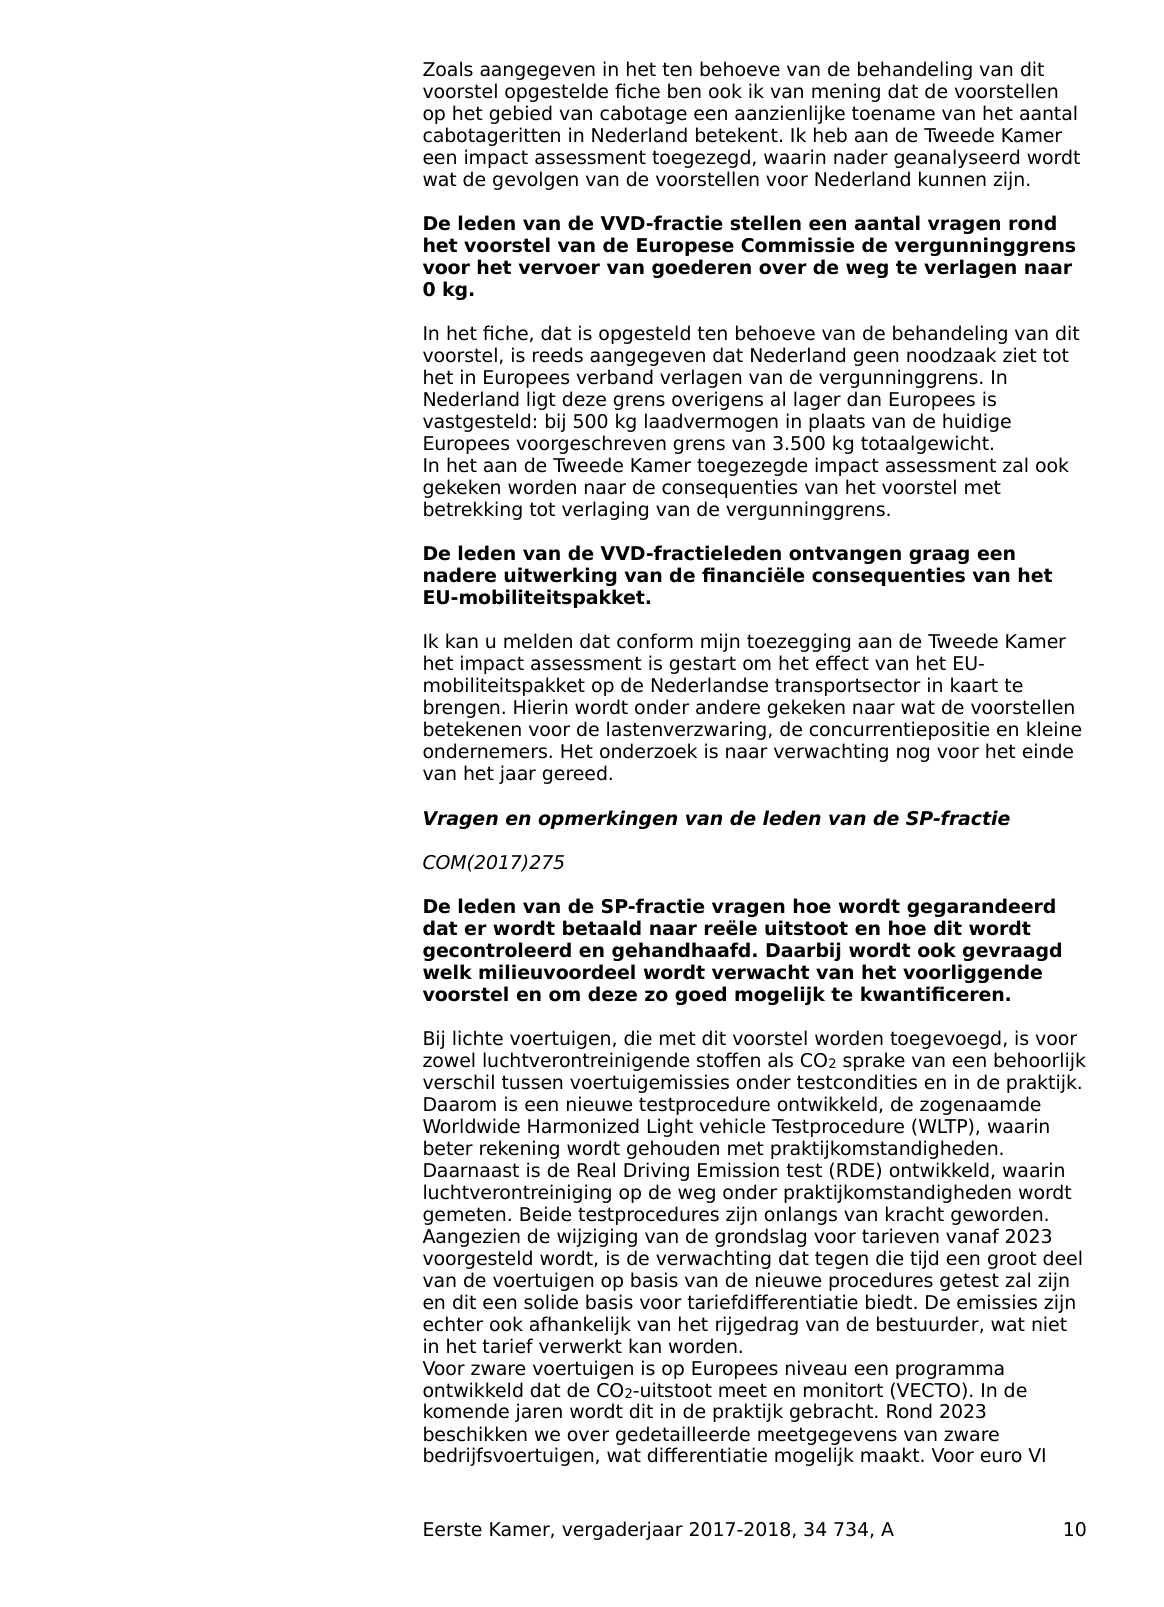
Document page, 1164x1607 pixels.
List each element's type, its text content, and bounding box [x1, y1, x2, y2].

text In het aan de Tweede Kamer toegezegde impact assessment zal ook gekeken worden naar de consequenties van het voorstel met betrekking tot verlaging van de vergunninggrens. [422, 455, 1087, 521]
text Bij lichte voertuigen, die met dit voorstel worden toegevoegd, is voor zowel luchtverontreinigende stoffen als CO2 sprake van een behoorlijk verschil tussen voertuigemissies onder testcondities en in de praktijk. Daarom is een nieuwe testprocedure ontwikkeld, de zogenaamde Worldwide Harmonized Light vehicle Testprocedure (WLTP), waarin beter rekening wordt gehouden met praktijkomstandigheden. Daarnaast is de Real Driving Emission test (RDE) ontwikkeld, waarin luchtverontreiniging op de weg onder praktijkomstandigheden wordt gemeten. Beide testprocedures zijn onlangs van kracht geworden. Aangezien de wijziging van de grondslag voor tarieven vanaf 2023 voorgesteld wordt, is de verwachting dat tegen die tijd een groot deel van de voertuigen op basis van de nieuwe procedures getest zal zijn en dit een solide basis voor tariefdifferentiatie biedt. De emissies zijn echter ook afhankelijk van het rijgedrag van de bestuurder, wat niet in het tarief verwerkt kan worden. [422, 1028, 1087, 1357]
text Voor zware voertuigen is op Europees niveau een programma ontwikkeld dat de CO2-uitstoot meet en monitort (VECTO). In de komende jaren wordt dit in de praktijk gebracht. Rond 2023 beschikken we over gedetailleerde meetgegevens van zware bedrijfsvoertuigen, wat differentiatie mogelijk maakt. Voor euro VI [422, 1357, 1087, 1467]
text De leden van de SP-fractie vragen hoe wordt gegarandeerd dat er wordt betaald naar reële uitstoot en hoe dit wordt gecontroleerd en gehandhaafd. Daarbij wordt ook gevraagd welk milieuvoordeel wordt verwacht van het voorliggende voorstel en om deze zo goed mogelijk te kwantificeren. [422, 896, 1087, 1006]
text De leden van de VVD-fractieleden ontvangen graag een nadere uitwerking van de financiële consequenties van het EU-mobiliteitspakket. [422, 543, 1087, 609]
text Zoals aangegeven in het ten behoeve van de behandeling van dit voorstel opgestelde fiche ben ook ik van mening dat de voorstellen op het gebied van cabotage een aanzienlijke toename van het aantal cabotageritten in Nederland betekent. Ik heb aan de Tweede Kamer een impact assessment toegezegd, waarin nader geanalyseerd wordt wat de gevolgen van de voorstellen voor Nederland kunnen zijn. [422, 59, 1087, 191]
subtitle COM(2017)275 [422, 852, 1087, 873]
text Ik kan u melden dat conform mijn toezegging aan de Tweede Kamer het impact assessment is gestart om het effect van het EU-mobiliteitspakket op de Nederlandse transportsector in kaart te brengen. Hierin wordt onder andere gekeken naar wat de voorstellen betekenen voor de lastenverzwaring, de concurrentiepositie en kleine ondernemers. Het onderzoek is naar verwachting nog voor het einde van het jaar gereed. [422, 631, 1087, 785]
subtitle Vragen en opmerkingen van de leden van de SP-fractie [422, 807, 1087, 829]
text In het fiche, dat is opgesteld ten behoeve van de behandeling van dit voorstel, is reeds aangegeven dat Nederland geen noodzaak ziet tot het in Europees verband verlagen van de vergunninggrens. In Nederland ligt deze grens overigens al lager dan Europees is vastgesteld: bij 500 kg laadvermogen in plaats van de huidige Europees voorgeschreven grens van 3.500 kg totaalgewicht. [422, 323, 1087, 455]
text De leden van de VVD-fractie stellen een aantal vragen rond het voorstel van de Europese Commissie de vergunninggrens voor het vervoer van goederen over de weg te verlagen naar 0 kg. [422, 213, 1087, 301]
